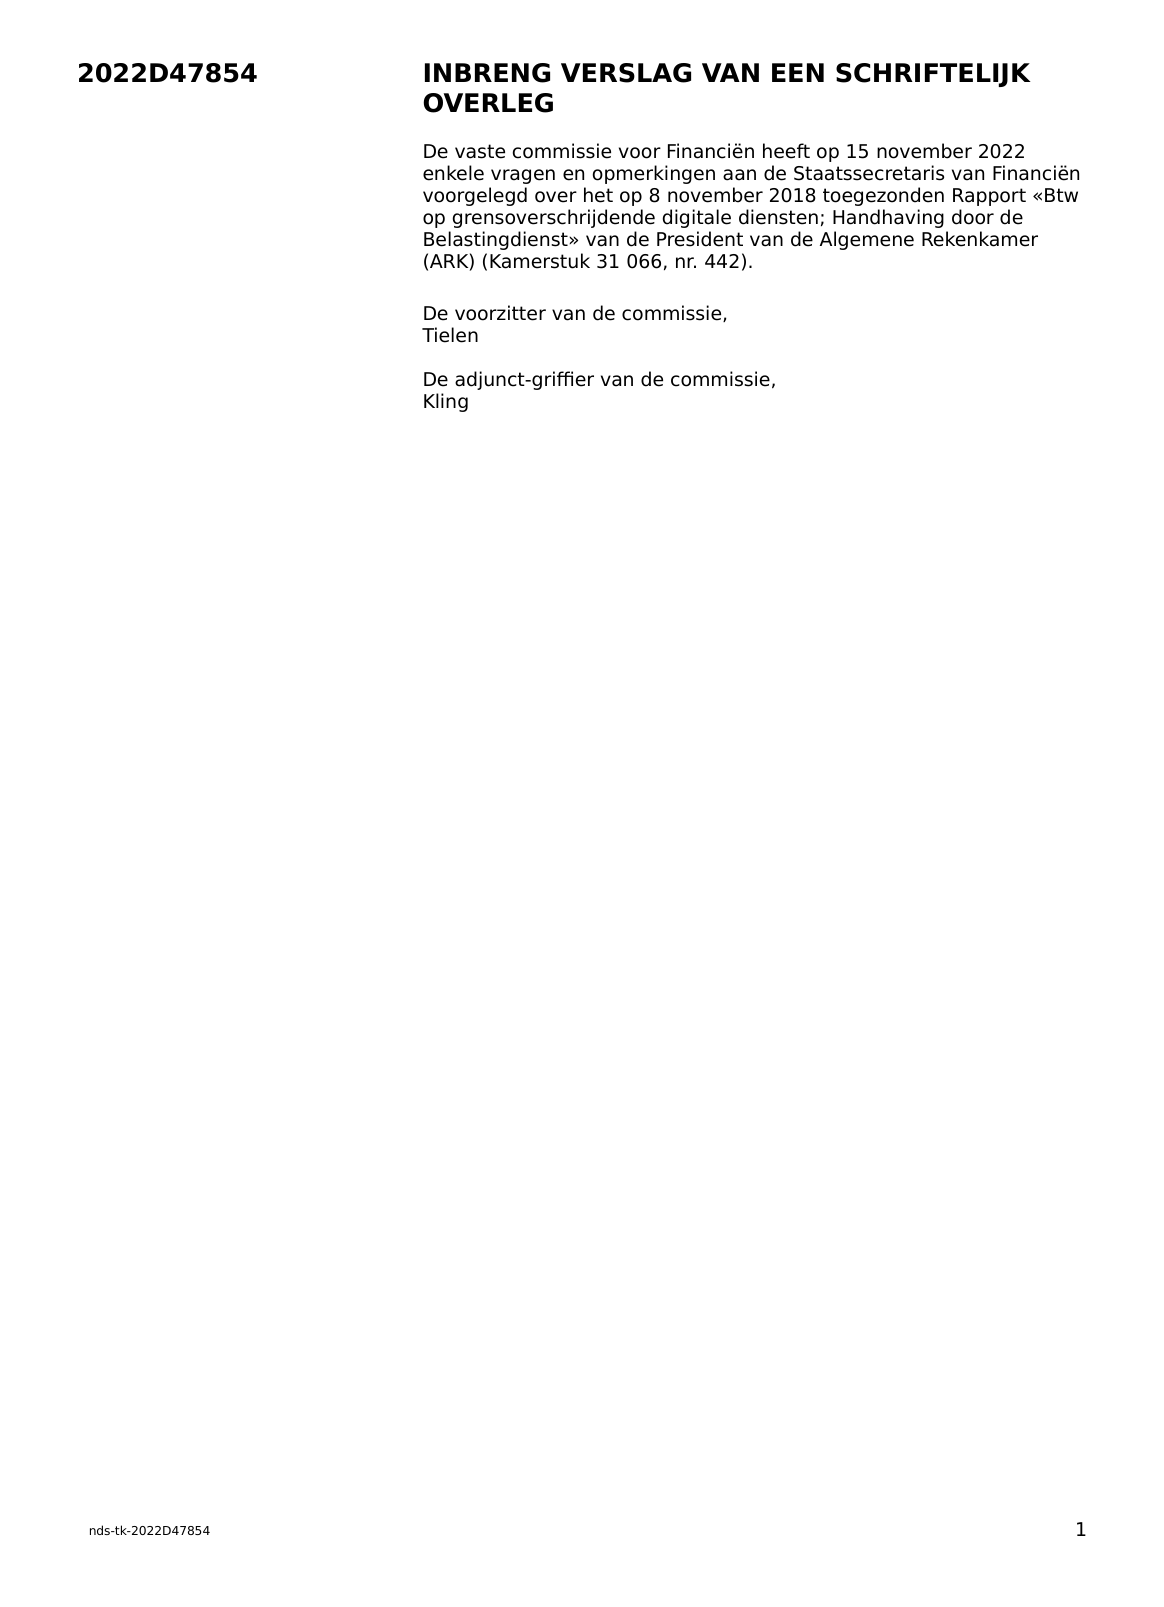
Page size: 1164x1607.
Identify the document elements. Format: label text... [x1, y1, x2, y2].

text De adjunct-griffier van de commissie, Kling [422, 369, 1087, 413]
text De vaste commissie voor Financiën heeft op 15 november 2022 enkele vragen en opmerkingen aan de Staatssecretaris van Financiën voorgelegd over het op 8 november 2018 toegezonden Rapport «Btw op grensoverschrijdende digitale diensten; Handhaving door de Belastingdienst» van de President van de Algemene Rekenkamer (ARK) (Kamerstuk 31 066, nr. 442). [422, 141, 1087, 272]
text 2022D47854 INBRENG VERSLAG VAN EEN SCHRIFTELIJK OVERLEG [77, 59, 1087, 118]
text De voorzitter van de commissie, Tielen [422, 302, 1087, 346]
text nds-tk-2022D47854 [88, 1524, 323, 1538]
